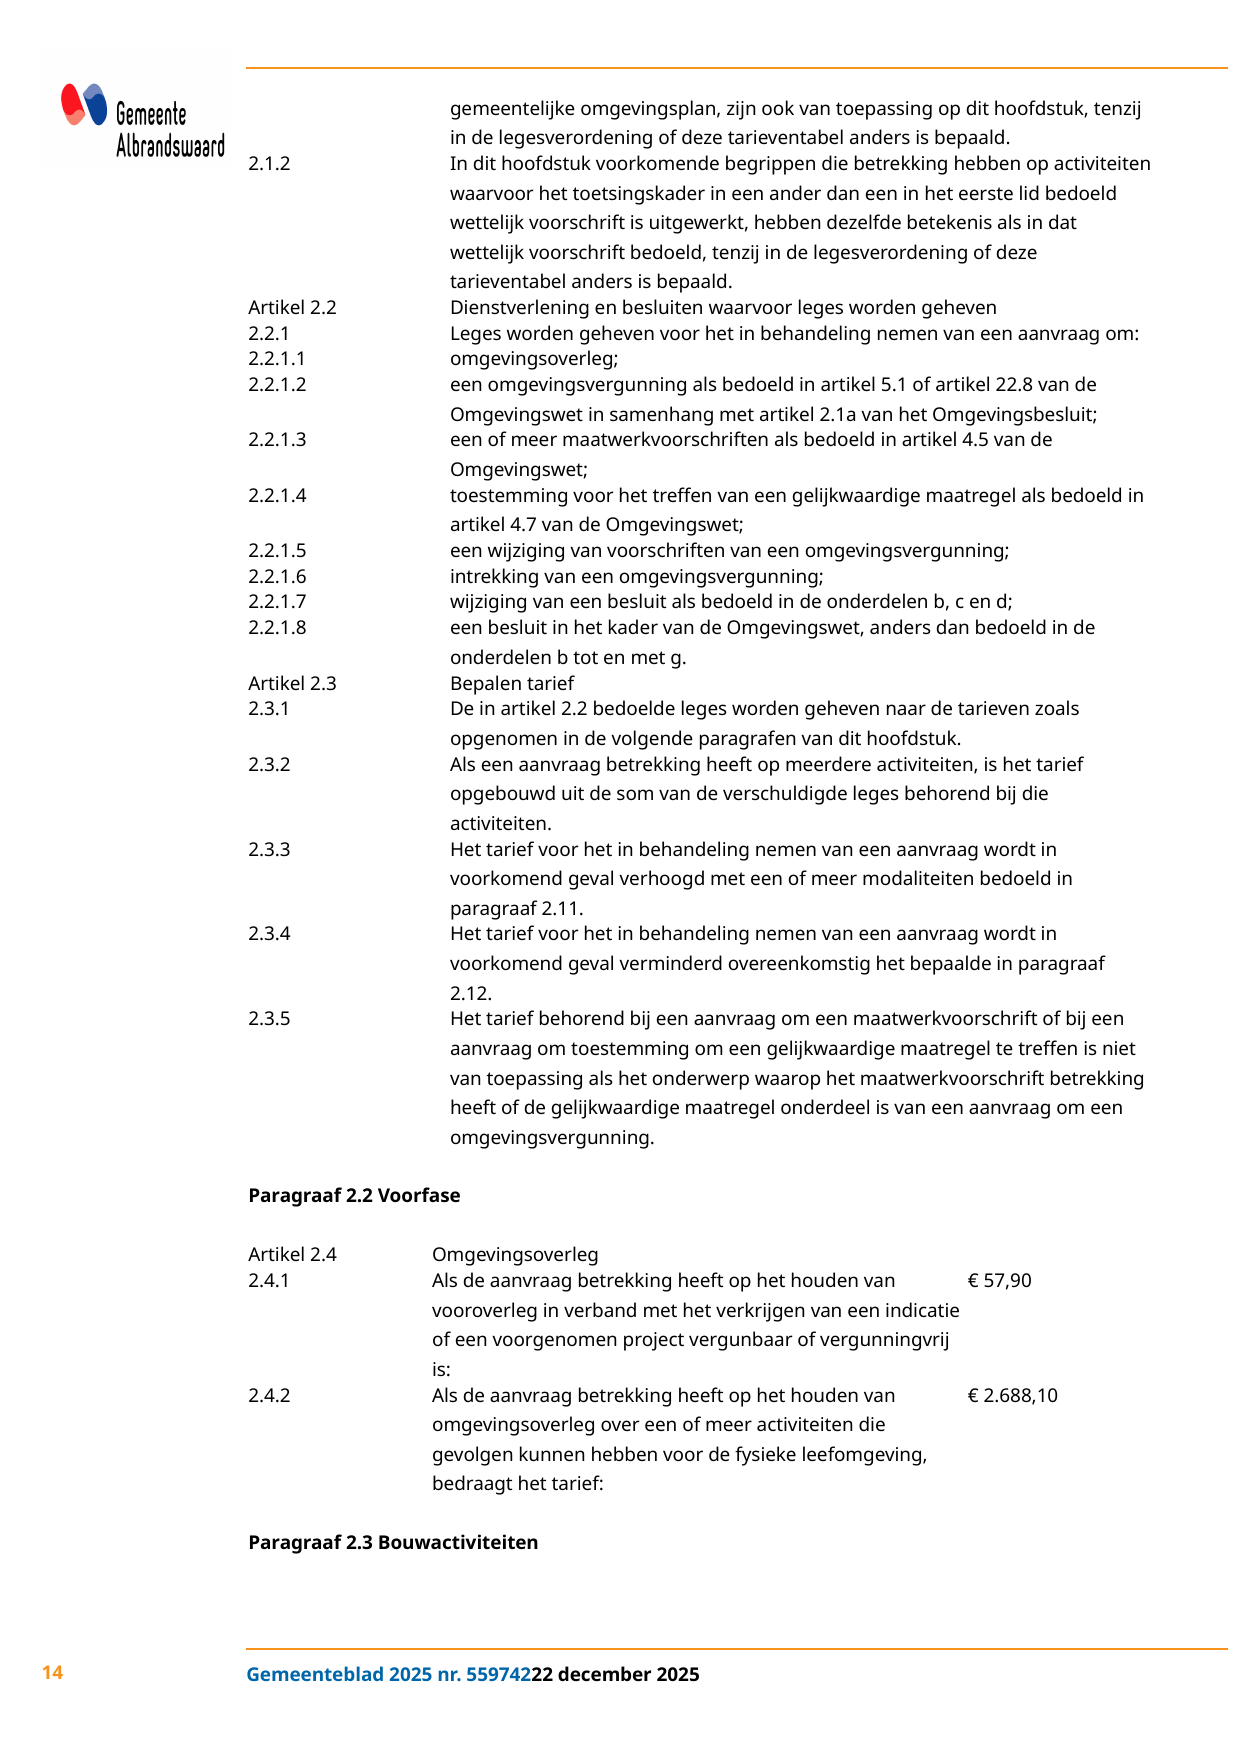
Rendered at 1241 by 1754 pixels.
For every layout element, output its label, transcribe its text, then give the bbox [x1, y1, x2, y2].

table_cell toestemming voor het treffen van een gelijkwaardige maatregel als bedoeld in artikel 4.7 van de Omgevingswet; [450, 482, 1152, 537]
table_cell 2.2.1.1 [248, 346, 450, 371]
table_cell Bepalen tarief [450, 670, 1152, 696]
table_cell wijziging van een besluit als bedoeld in de onderdelen b, c en d; [450, 589, 1152, 614]
table_cell De in artikel 2.2 bedoelde leges worden geheven naar de tarieven zoals opgenomen in de volgende paragrafen van dit hoofdstuk. [450, 696, 1152, 751]
table_cell 2.3.4 [248, 921, 450, 1006]
table_cell In dit hoofdstuk voorkomende begrippen die betrekking hebben op activiteiten waarvoor het toetsingskader in een ander dan een in het eerste lid bedoeld wettelijk voorschrift is uitgewerkt, hebben dezelfde betekenis als in dat wettelijk voorschrift bedoeld, tenzij in de legesverordening of deze tarieventabel anders is bepaald. [450, 150, 1152, 294]
table_cell 2.4.1 [248, 1268, 432, 1382]
picture [41, 47, 231, 172]
table_cell omgevingsoverleg; [450, 346, 1152, 371]
table_cell Als een aanvraag betrekking heeft op meerdere activiteiten, is het tarief opgebouwd uit de som van de verschuldigde leges behorend bij die activiteiten. [450, 751, 1152, 836]
table_cell 2.1.2 [248, 150, 450, 294]
table_cell Artikel 2.2 [248, 294, 450, 320]
table_cell 2.2.1 [248, 320, 450, 346]
table_header Omgevingsoverleg [432, 1242, 968, 1267]
table_cell Als de aanvraag betrekking heeft op het houden van vooroverleg in verband met het verkrijgen van een indicatie of een voorgenomen project vergunbaar of vergunningvrij is: [432, 1268, 968, 1382]
table_cell [248, 95, 450, 150]
table_cell Leges worden geheven voor het in behandeling nemen van een aanvraag om: [450, 320, 1152, 346]
table_cell 2.3.5 [248, 1006, 450, 1149]
table_cell gemeentelijke omgevingsplan, zijn ook van toepassing op dit hoofdstuk, tenzij in de legesverordening of deze tarieventabel anders is bepaald. [450, 95, 1152, 150]
table_cell 2.2.1.8 [248, 615, 450, 670]
table_cell een omgevingsvergunning als bedoeld in artikel 5.1 of artikel 22.8 van de Omgevingswet in samenhang met artikel 2.1a van het Omgevingsbesluit; [450, 371, 1152, 427]
table_cell 2.2.1.7 [248, 589, 450, 614]
table_cell € 2.688,10 [968, 1382, 1152, 1496]
table_cell Als de aanvraag betrekking heeft op het houden van omgevingsoverleg over een of meer activiteiten die gevolgen kunnen hebben voor de fysieke leefomgeving, bedraagt het tarief: [432, 1382, 968, 1496]
table_cell 2.2.1.4 [248, 482, 450, 537]
table_cell 2.3.3 [248, 836, 450, 921]
table_cell Het tarief voor het in behandeling nemen van een aanvraag wordt in voorkomend geval verminderd overeenkomstig het bepaalde in paragraaf 2.12. [450, 921, 1152, 1006]
table_cell 2.2.1.6 [248, 563, 450, 589]
table_cell 2.3.2 [248, 751, 450, 836]
table_header Artikel 2.4 [248, 1242, 432, 1267]
table_cell 2.2.1.3 [248, 427, 450, 482]
table_cell Dienstverlening en besluiten waarvoor leges worden geheven [450, 294, 1152, 320]
table_cell een besluit in het kader van de Omgevingswet, anders dan bedoeld in de onderdelen b tot en met g. [450, 615, 1152, 670]
table_cell 2.3.1 [248, 696, 450, 751]
table_cell 2.2.1.5 [248, 537, 450, 563]
table_cell € 57,90 [968, 1268, 1152, 1382]
table_cell Het tarief voor het in behandeling nemen van een aanvraag wordt in voorkomend geval verhoogd met een of meer modaliteiten bedoeld in paragraaf 2.11. [450, 836, 1152, 921]
text Paragraaf 2.2 Voorfase [248, 1182, 1152, 1208]
table_cell een of meer maatwerkvoorschriften als bedoeld in artikel 4.5 van de Omgevingswet; [450, 427, 1152, 482]
table_cell 2.2.1.2 [248, 371, 450, 427]
table_cell een wijziging van voorschriften van een omgevingsvergunning; [450, 537, 1152, 563]
table_header [968, 1242, 1152, 1267]
table_cell Artikel 2.3 [248, 670, 450, 696]
table_cell intrekking van een omgevingsvergunning; [450, 563, 1152, 589]
text Paragraaf 2.3 Bouwactiviteiten [248, 1529, 1152, 1555]
table_cell 2.4.2 [248, 1382, 432, 1496]
table_cell Het tarief behorend bij een aanvraag om een maatwerkvoorschrift of bij een aanvraag om toestemming om een gelijkwaardige maatregel te treffen is niet van toepassing als het onderwerp waarop het maatwerkvoorschrift betrekking heeft of de gelijkwaardige maatregel onderdeel is van een aanvraag om een omgevingsvergunning. [450, 1006, 1152, 1149]
